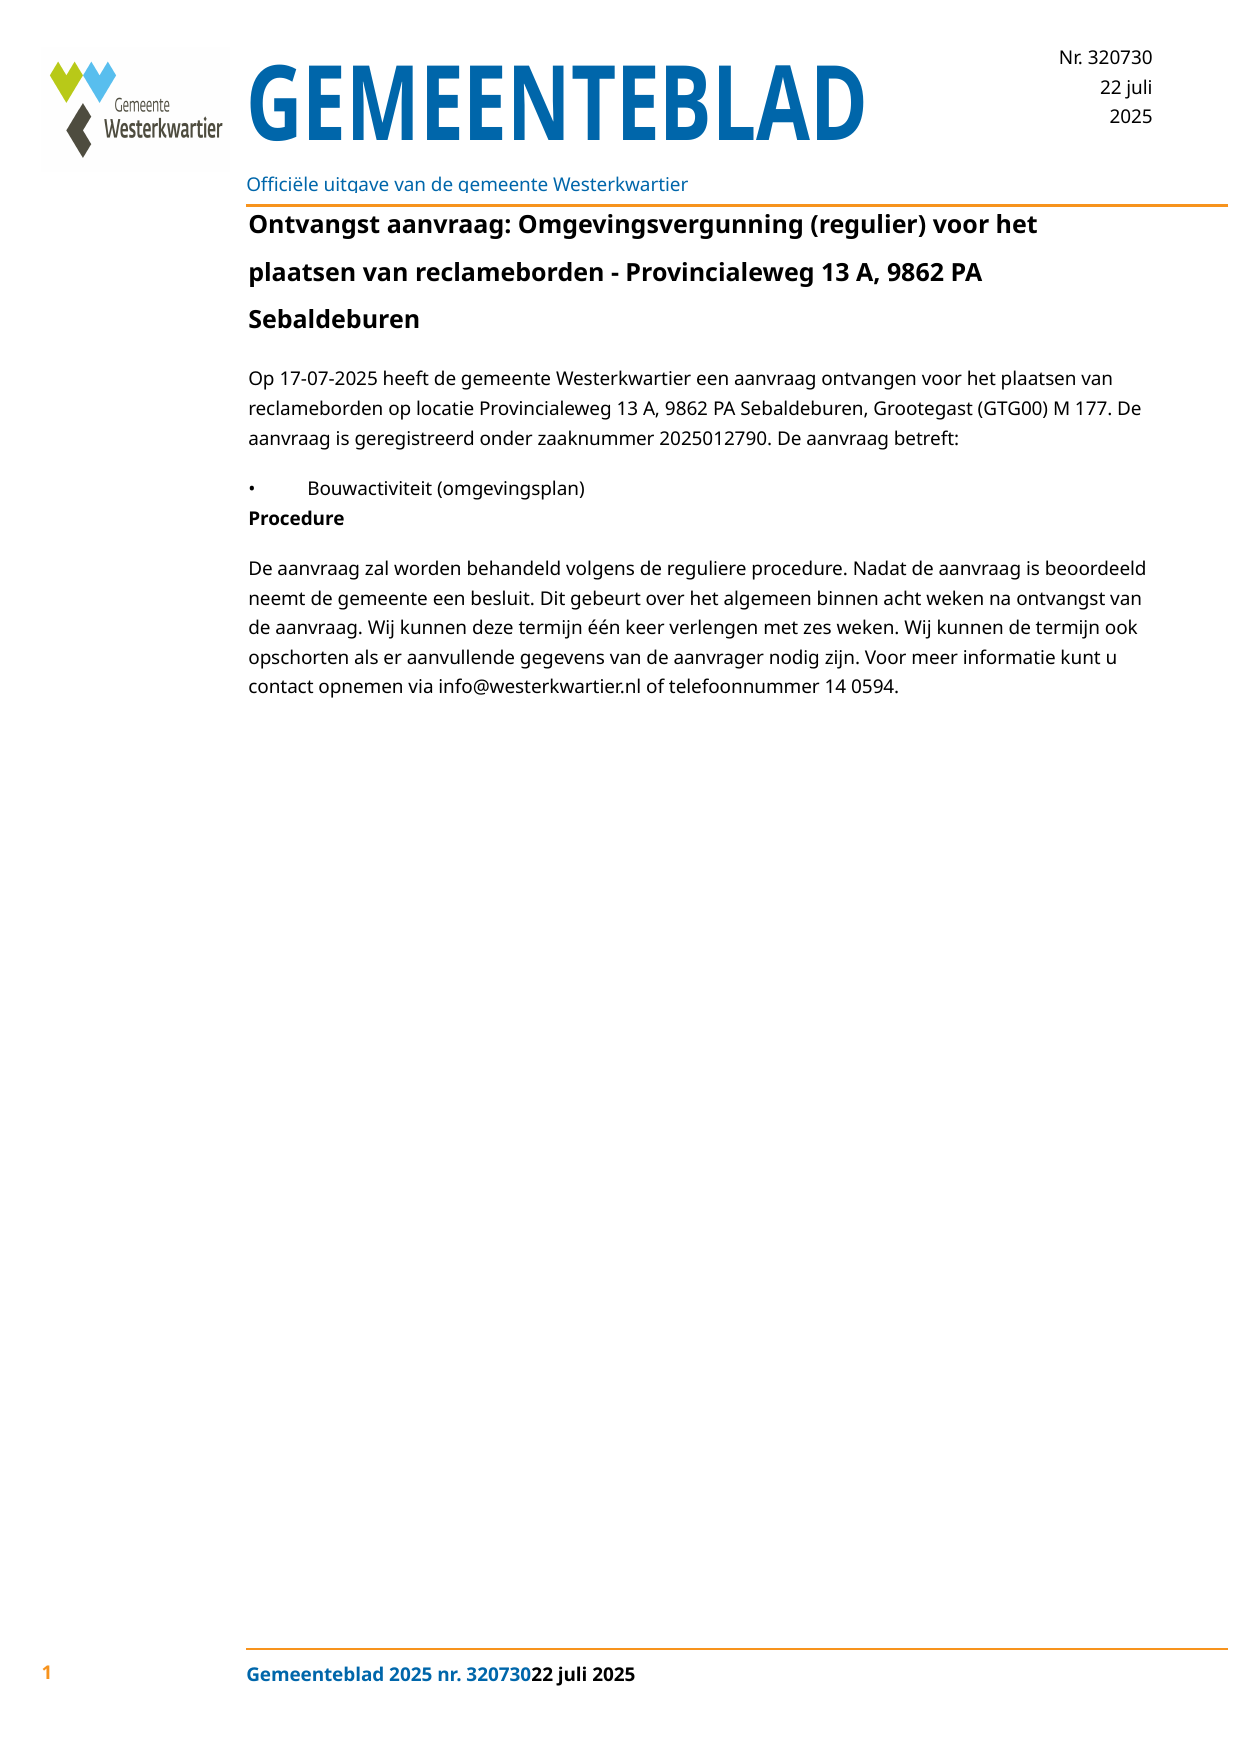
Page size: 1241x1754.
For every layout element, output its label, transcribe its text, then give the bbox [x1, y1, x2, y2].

text De aanvraag zal worden behandeld volgens de reguliere procedure. Nadat de aanvraag is beoordeeld neemt de gemeente een besluit. Dit gebeurt over het algemeen binnen acht weken na ontvangst van de aanvraag. Wij kunnen deze termijn één keer verlengen met zes weken. Wij kunnen de termijn ook opschorten als er aanvullende gegevens van de aanvrager nodig zijn. Voor meer informatie kunt u contact opnemen via info@westerkwartier.nl of telefoonnummer 14 0594. [248, 555, 1152, 699]
text Op 17-07-2025 heeft de gemeente Westerkwartier een aanvraag ontvangen voor het plaatsen van reclameborden op locatie Provincialeweg 13 A, 9862 PA Sebaldeburen, Grootegast (GTG00) M 177. De aanvraag is geregistreerd onder zaaknummer 2025012790. De aanvraag betreft: [248, 366, 1152, 450]
text Ontvangst aanvraag: Omgevingsvergunning (regulier) voor het plaatsen van reclameborden - Provincialeweg 13 A, 9862 PA Sebaldeburen [248, 207, 1152, 336]
text Procedure [248, 505, 1152, 530]
list Bouwactiviteit (omgevingsplan) [248, 475, 1152, 501]
picture [41, 47, 231, 172]
